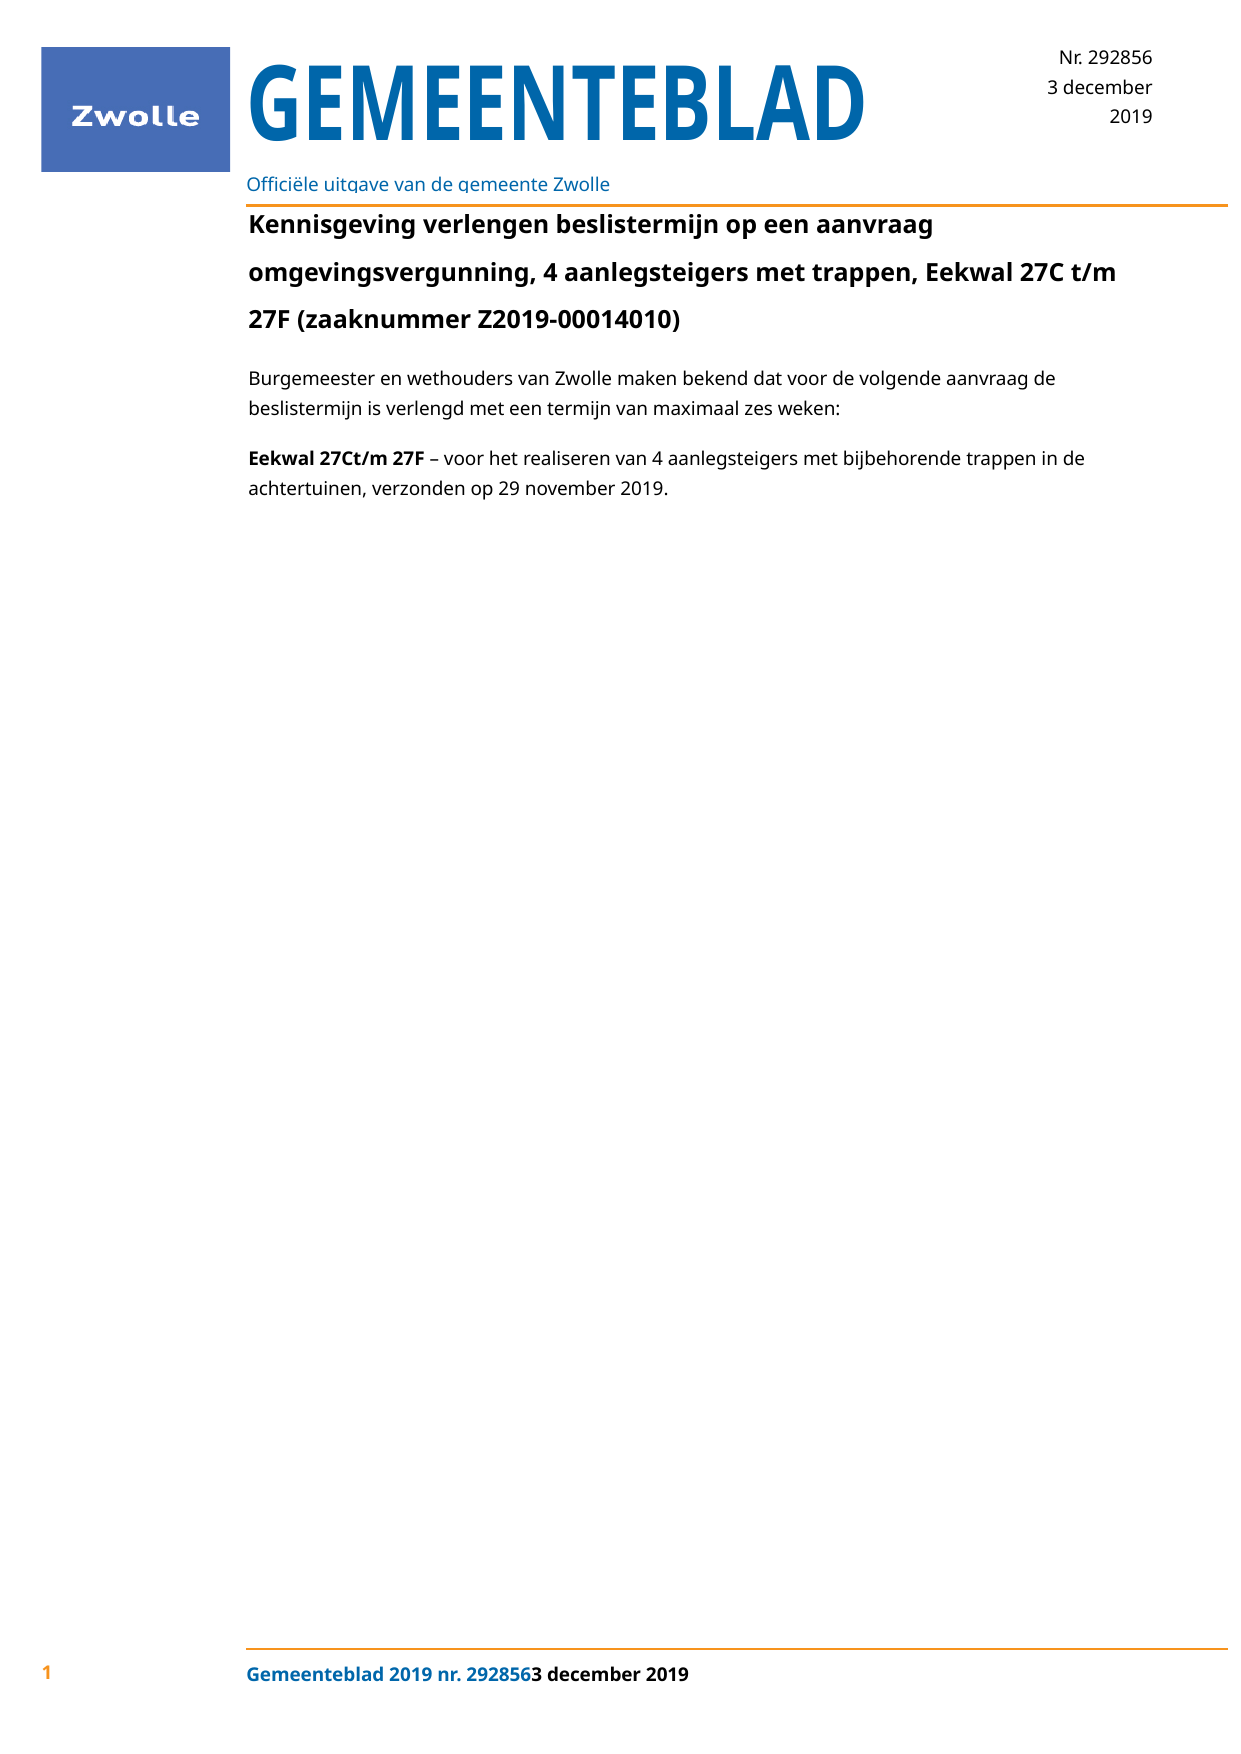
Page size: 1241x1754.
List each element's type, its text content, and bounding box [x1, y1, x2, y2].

text Kennisgeving verlengen beslistermijn op een aanvraag omgevingsvergunning, 4 aanlegsteigers met trappen, Eekwal 27C t/m 27F (zaaknummer Z2019-00014010) [248, 207, 1152, 336]
picture [41, 47, 231, 172]
text Eekwal 27Ct/m 27F – voor het realiseren van 4 aanlegsteigers met bijbehorende trappen in de achtertuinen, verzonden op 29 november 2019. [248, 446, 1152, 501]
text Burgemeester en wethouders van Zwolle maken bekend dat voor de volgende aanvraag de beslistermijn is verlengd met een termijn van maximaal zes weken: [248, 366, 1152, 421]
